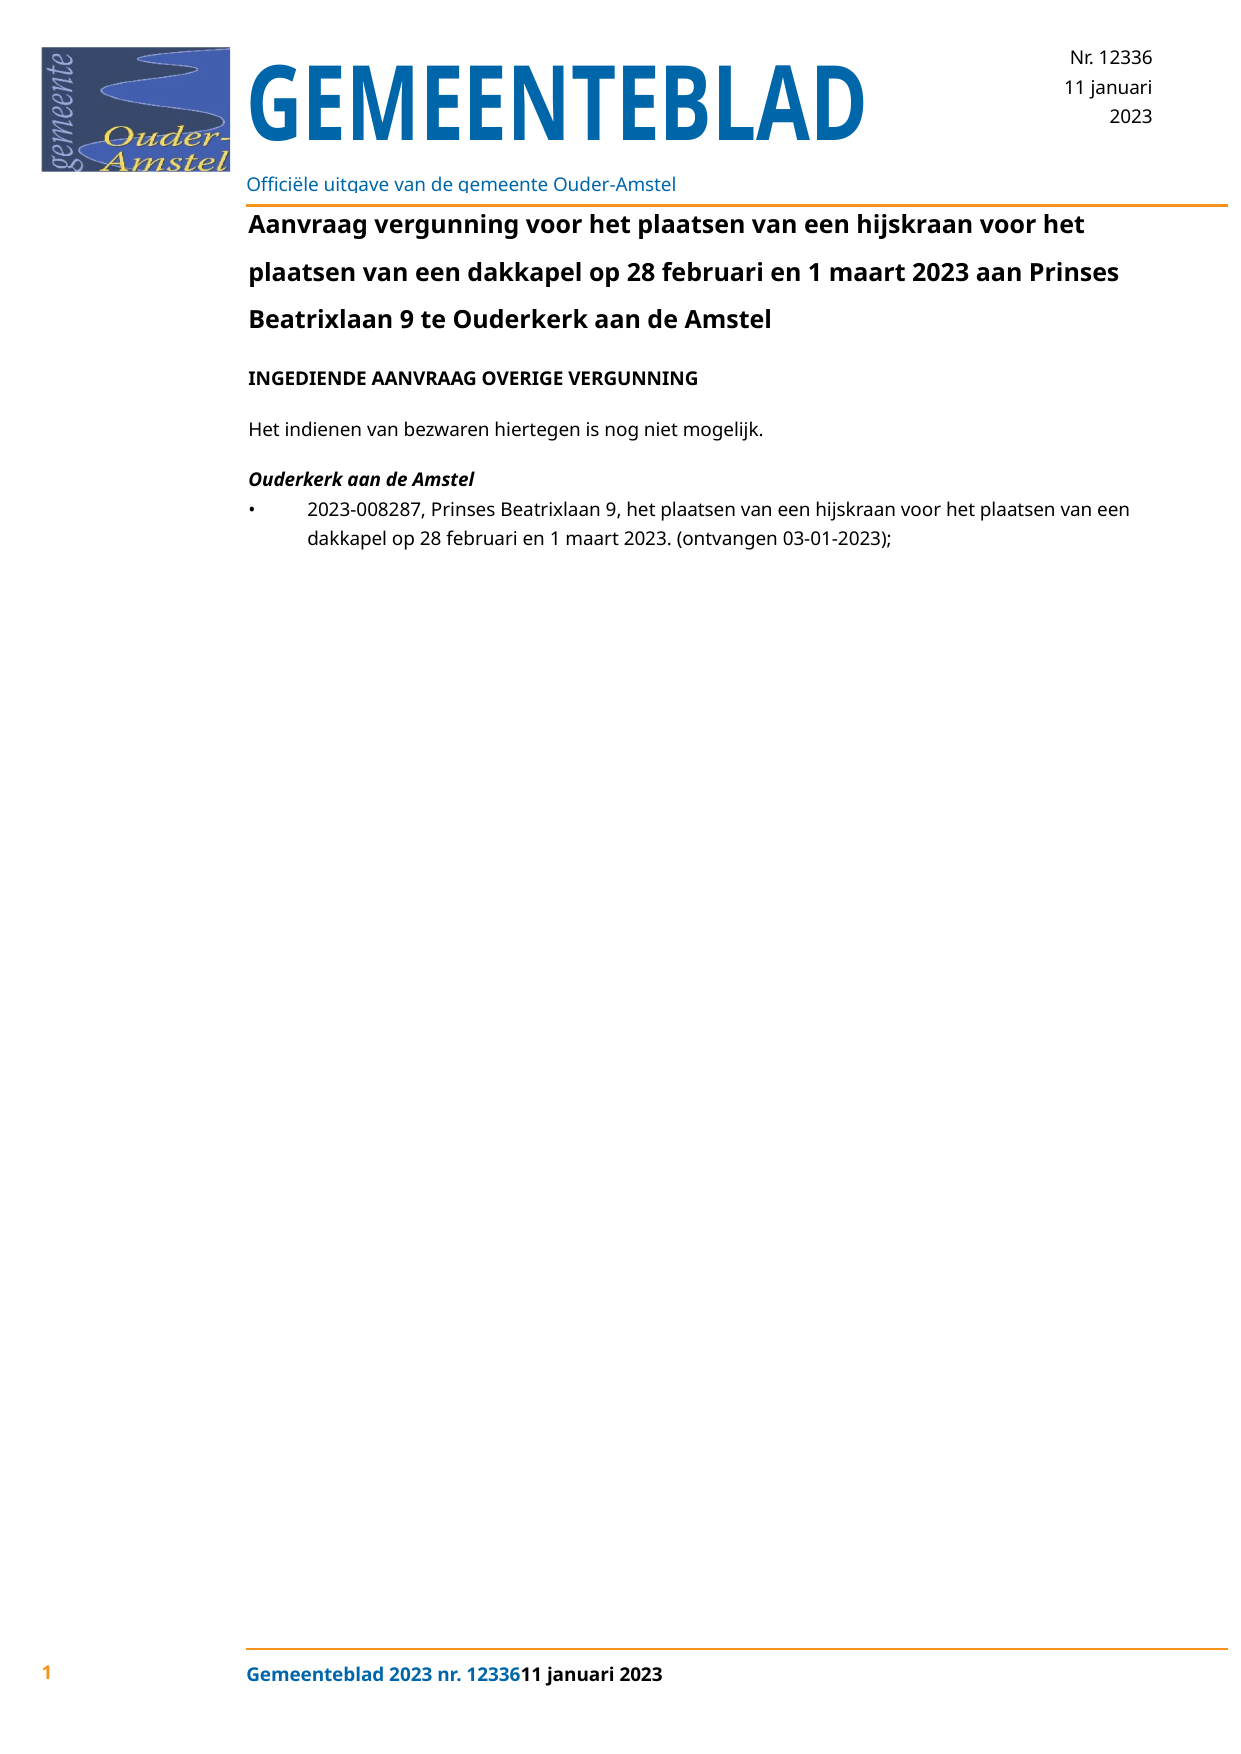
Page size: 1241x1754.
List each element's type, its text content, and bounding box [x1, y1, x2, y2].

list 2023-008287, Prinses Beatrixlaan 9, het plaatsen van een hijskraan voor het plaatsen van een dakkapel op 28 februari en 1 maart 2023. (ontvangen 03-01-2023); [248, 496, 1152, 551]
text Het indienen van bezwaren hiertegen is nog niet mogelijk. [248, 416, 1152, 442]
text Aanvraag vergunning voor het plaatsen van een hijskraan voor het plaatsen van een dakkapel op 28 februari en 1 maart 2023 aan Prinses Beatrixlaan 9 te Ouderkerk aan de Amstel [248, 207, 1152, 336]
picture [41, 47, 231, 172]
text Ouderkerk aan de Amstel [248, 466, 1152, 492]
text INGEDIENDE AANVRAAG OVERIGE VERGUNNING [248, 366, 1152, 391]
